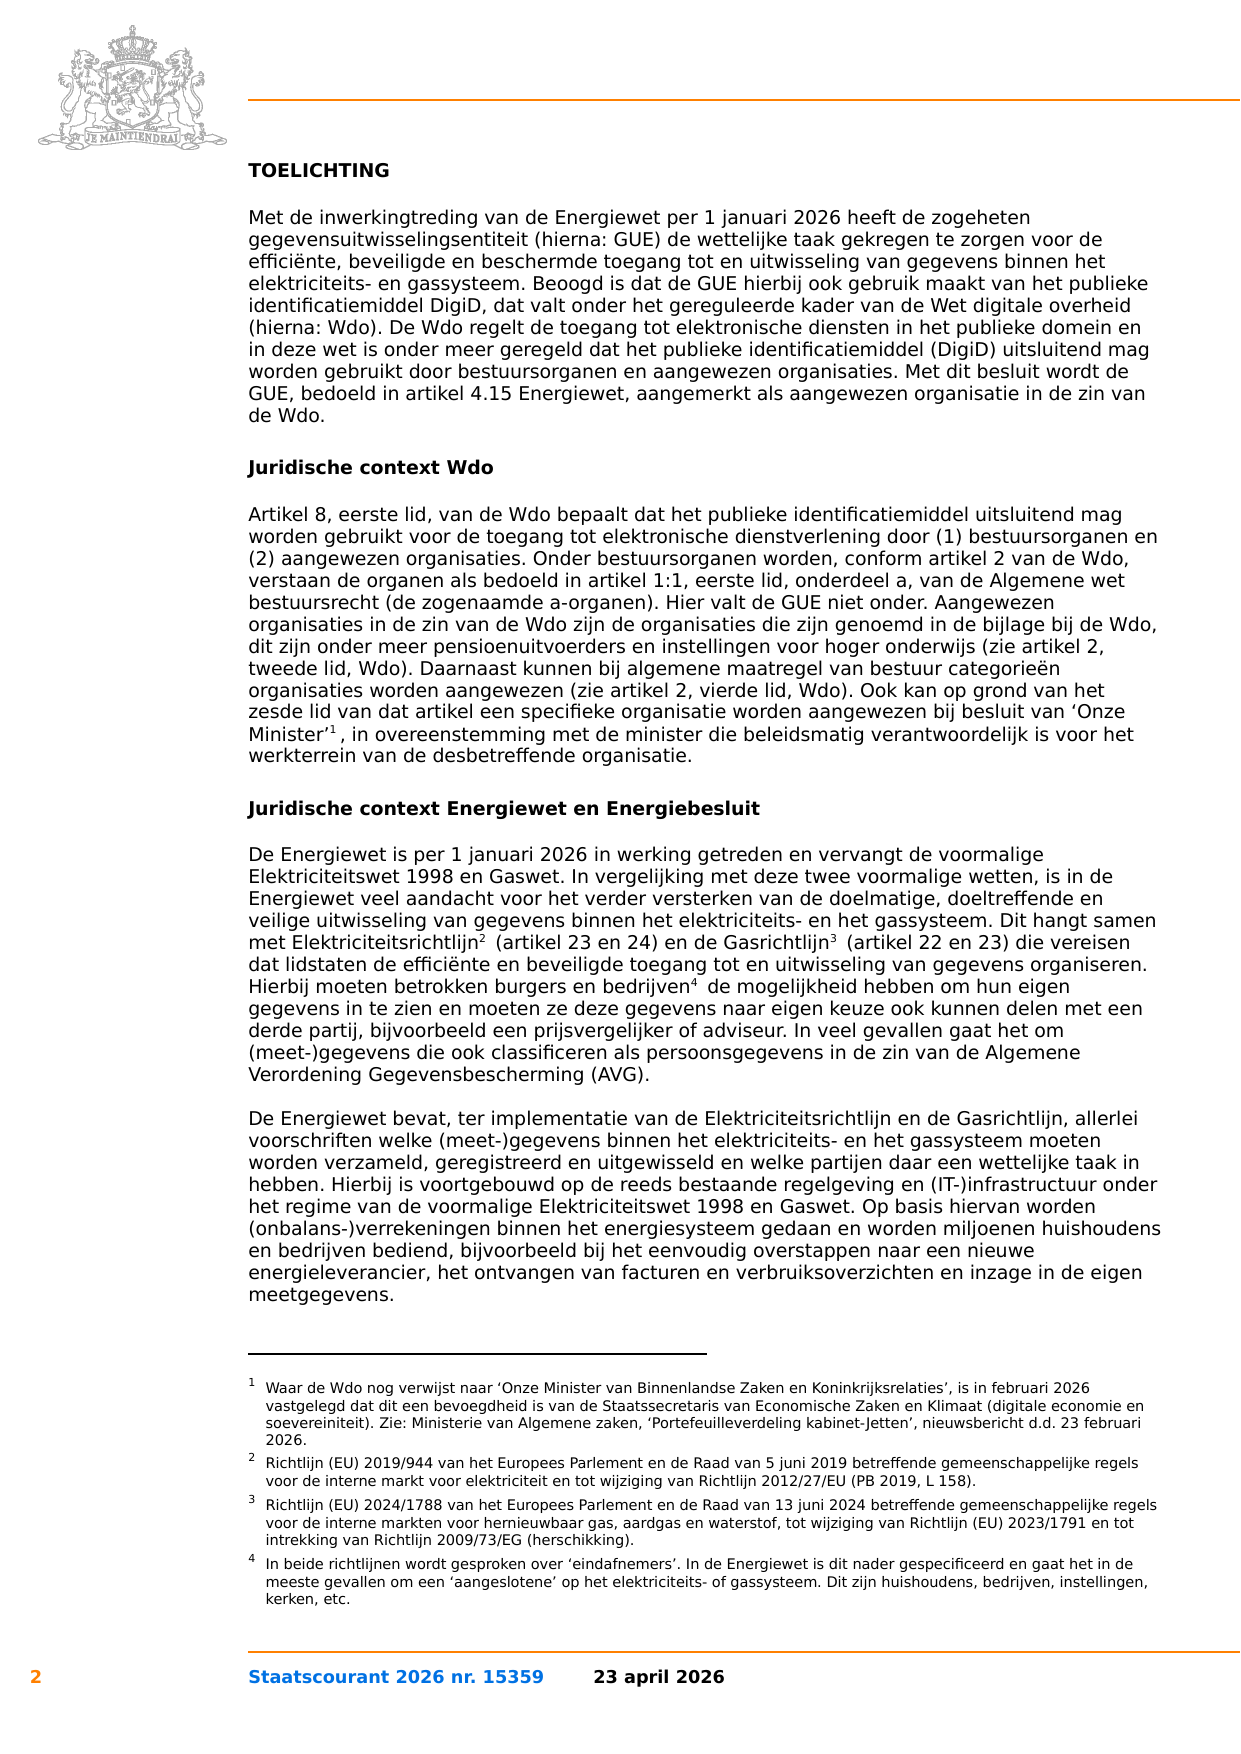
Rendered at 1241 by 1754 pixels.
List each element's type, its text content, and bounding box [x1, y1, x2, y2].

text Artikel 8, eerste lid, van de Wdo bepaalt dat het publieke identificatiemiddel uitsluitend mag worden gebruikt voor de toegang tot elektronische dienstverlening door (1) bestuursorganen en (2) aangewezen organisaties. Onder bestuursorganen worden, conform artikel 2 van de Wdo, verstaan de organen als bedoeld in artikel 1:1, eerste lid, onderdeel a, van de Algemene wet bestuursrecht (de zogenaamde a-organen). Hier valt de GUE niet onder. Aangewezen organisaties in de zin van de Wdo zijn de organisaties die zijn genoemd in de bijlage bij de Wdo, dit zijn onder meer pensioenuitvoerders en instellingen voor hoger onderwijs (zie artikel 2, tweede lid, Wdo). Daarnaast kunnen bij algemene maatregel van bestuur categorieën organisaties worden aangewezen (zie artikel 2, vierde lid, Wdo). Ook kan op grond van het zesde lid van dat artikel een specifieke organisatie worden aangewezen bij besluit van ‘Onze Minister’, in overeenstemming met de minister die beleidsmatig verantwoordelijk is voor het werkterrein van de desbetreffende organisatie. [248, 504, 1163, 767]
text Richtlijn (EU) 2024/1788 van het Europees Parlement en de Raad van 13 juni 2024 betreffende gemeenschappelijke regels voor de interne markten voor hernieuwbaar gas, aardgas en waterstof, tot wijziging van Richtlijn (EU) 2023/1791 en tot intrekking van Richtlijn 2009/73/EG (herschikking). [248, 1493, 1163, 1549]
text Richtlijn (EU) 2019/944 van het Europees Parlement en de Raad van 5 juni 2019 betreffende gemeenschappelijke regels voor de interne markt voor elektriciteit en tot wijziging van Richtlijn 2012/27/EU (PB 2019, L 158). [248, 1451, 1163, 1490]
text Met de inwerkingtreding van de Energiewet per 1 januari 2026 heeft de zogeheten gegevensuitwisselingsentiteit (hierna: GUE) de wettelijke taak gekregen te zorgen voor de efficiënte, beveiligde en beschermde toegang tot en uitwisseling van gegevens binnen het elektriciteits- en gassysteem. Beoogd is dat de GUE hierbij ook gebruik maakt van het publieke identificatiemiddel DigiD, dat valt onder het gereguleerde kader van de Wet digitale overheid (hierna: Wdo). De Wdo regelt de toegang tot elektronische diensten in het publieke domein en in deze wet is onder meer geregeld dat het publieke identificatiemiddel (DigiD) uitsluitend mag worden gebruikt door bestuursorganen en aangewezen organisaties. Met dit besluit wordt de GUE, bedoeld in artikel 4.15 Energiewet, aangemerkt als aangewezen organisatie in de zin van de Wdo. [248, 207, 1163, 427]
text Waar de Wdo nog verwijst naar ‘Onze Minister van Binnenlandse Zaken en Koninkrijksrelaties’, is in februari 2026 vastgelegd dat dit een bevoegdheid is van de Staatssecretaris van Economische Zaken en Klimaat (digitale economie en soevereiniteit). Zie: Ministerie van Algemene zaken, ‘Portefeuilleverdeling kabinet-Jetten’, nieuwsbericht d.d. 23 februari 2026. [248, 1376, 1163, 1448]
text De Energiewet is per 1 januari 2026 in werking getreden en vervangt de voormalige Elektriciteitswet 1998 en Gaswet. In vergelijking met deze twee voormalige wetten, is in de Energiewet veel aandacht voor het verder versterken van de doelmatige, doeltreffende en veilige uitwisseling van gegevens binnen het elektriciteits- en het gassysteem. Dit hangt samen met Elektriciteitsrichtlijn (artikel 23 en 24) en de Gasrichtlijn (artikel 22 en 23) die vereisen dat lidstaten de efficiënte en beveiligde toegang tot en uitwisseling van gegevens organiseren. Hierbij moeten betrokken burgers en bedrijven de mogelijkheid hebben om hun eigen gegevens in te zien en moeten ze deze gegevens naar eigen keuze ook kunnen delen met een derde partij, bijvoorbeeld een prijsvergelijker of adviseur. In veel gevallen gaat het om (meet-)gegevens die ook classificeren als persoonsgegevens in de zin van de Algemene Verordening Gegevensbescherming (AVG). [248, 844, 1163, 1086]
text In beide richtlijnen wordt gesproken over ‘eindafnemers’. In de Energiewet is dit nader gespecificeerd en gaat het in de meeste gevallen om een ‘aangeslotene’ op het elektriciteits- of gassysteem. Dit zijn huishoudens, bedrijven, instellingen, kerken, etc. [248, 1552, 1163, 1608]
subtitle Juridische context Wdo [248, 457, 1163, 479]
text De Energiewet bevat, ter implementatie van de Elektriciteitsrichtlijn en de Gasrichtlijn, allerlei voorschriften welke (meet-)gegevens binnen het elektriciteits- en het gassysteem moeten worden verzameld, geregistreerd en uitgewisseld en welke partijen daar een wettelijke taak in hebben. Hierbij is voortgebouwd op de reeds bestaande regelgeving en (IT-)infrastructuur onder het regime van de voormalige Elektriciteitswet 1998 en Gaswet. Op basis hiervan worden (onbalans-)verrekeningen binnen het energiesysteem gedaan en worden miljoenen huishoudens en bedrijven bediend, bijvoorbeeld bij het eenvoudig overstappen naar een nieuwe energieleverancier, het ontvangen van facturen en verbruiksoverzichten en inzage in de eigen meetgegevens. [248, 1108, 1163, 1306]
subtitle TOELICHTING [248, 160, 1163, 182]
subtitle Juridische context Energiewet en Energiebesluit [248, 797, 1163, 819]
picture [38, 25, 227, 150]
